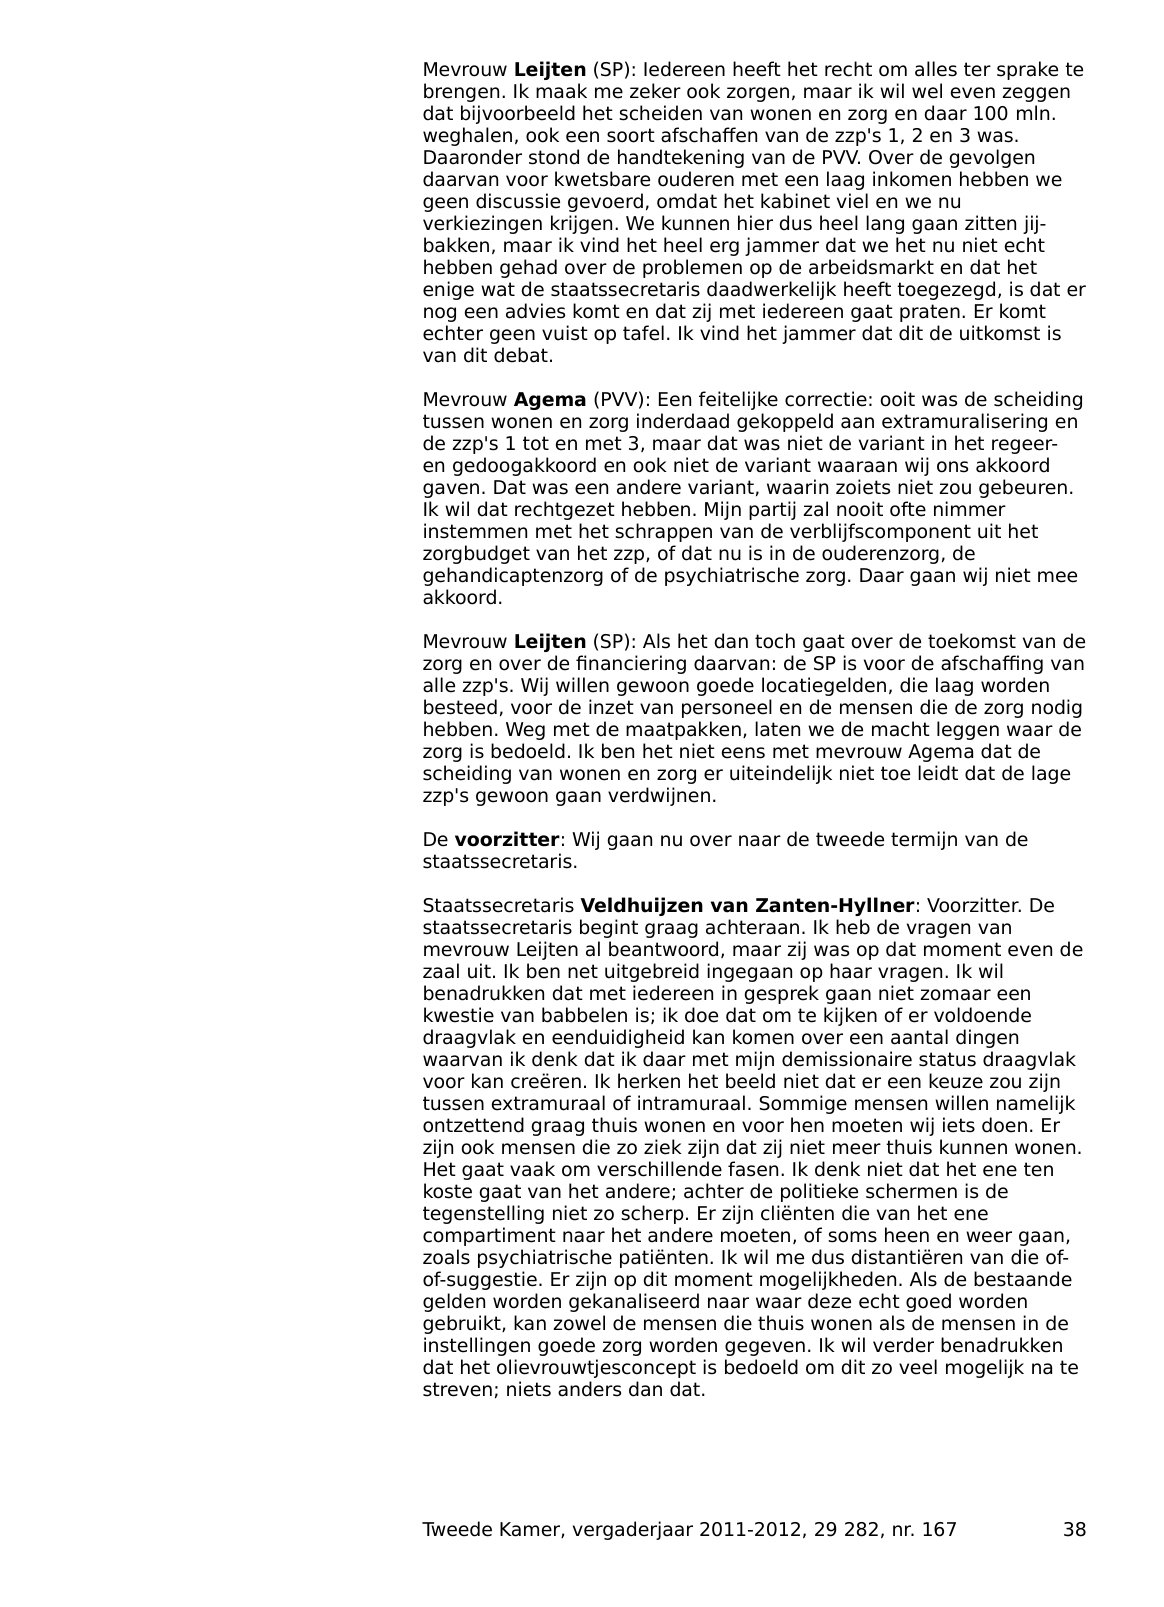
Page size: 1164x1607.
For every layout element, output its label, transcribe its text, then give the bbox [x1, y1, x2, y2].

text De voorzitter: Wij gaan nu over naar de tweede termijn van de staatssecretaris. [422, 829, 1087, 873]
text Mevrouw Agema (PVV): Een feitelijke correctie: ooit was de scheiding tussen wonen en zorg inderdaad gekoppeld aan extramuralisering en de zzp's 1 tot en met 3, maar dat was niet de variant in het regeer- en gedoogakkoord en ook niet de variant waaraan wij ons akkoord gaven. Dat was een andere variant, waarin zoiets niet zou gebeuren. Ik wil dat rechtgezet hebben. Mijn partij zal nooit ofte nimmer instemmen met het schrappen van de verblijfscomponent uit het zorgbudget van het zzp, of dat nu is in de ouderenzorg, de gehandicaptenzorg of de psychiatrische zorg. Daar gaan wij niet mee akkoord. [422, 389, 1087, 609]
text Staatssecretaris Veldhuijzen van Zanten-Hyllner: Voorzitter. De staatssecretaris begint graag achteraan. Ik heb de vragen van mevrouw Leijten al beantwoord, maar zij was op dat moment even de zaal uit. Ik ben net uitgebreid ingegaan op haar vragen. Ik wil benadrukken dat met iedereen in gesprek gaan niet zomaar een kwestie van babbelen is; ik doe dat om te kijken of er voldoende draagvlak en eenduidigheid kan komen over een aantal dingen waarvan ik denk dat ik daar met mijn demissionaire status draagvlak voor kan creëren. Ik herken het beeld niet dat er een keuze zou zijn tussen extramuraal of intramuraal. Sommige mensen willen namelijk ontzettend graag thuis wonen en voor hen moeten wij iets doen. Er zijn ook mensen die zo ziek zijn dat zij niet meer thuis kunnen wonen. Het gaat vaak om verschillende fasen. Ik denk niet dat het ene ten koste gaat van het andere; achter de politieke schermen is de tegenstelling niet zo scherp. Er zijn cliënten die van het ene compartiment naar het andere moeten, of soms heen en weer gaan, zoals psychiatrische patiënten. Ik wil me dus distantiëren van die of-of-suggestie. Er zijn op dit moment mogelijkheden. Als de bestaande gelden worden gekanaliseerd naar waar deze echt goed worden gebruikt, kan zowel de mensen die thuis wonen als de mensen in de instellingen goede zorg worden gegeven. Ik wil verder benadrukken dat het olievrouwtjesconcept is bedoeld om dit zo veel mogelijk na te streven; niets anders dan dat. [422, 895, 1087, 1401]
text Mevrouw Leijten (SP): Als het dan toch gaat over de toekomst van de zorg en over de financiering daarvan: de SP is voor de afschaffing van alle zzp's. Wij willen gewoon goede locatiegelden, die laag worden besteed, voor de inzet van personeel en de mensen die de zorg nodig hebben. Weg met de maatpakken, laten we de macht leggen waar de zorg is bedoeld. Ik ben het niet eens met mevrouw Agema dat de scheiding van wonen en zorg er uiteindelijk niet toe leidt dat de lage zzp's gewoon gaan verdwijnen. [422, 631, 1087, 807]
text Mevrouw Leijten (SP): Iedereen heeft het recht om alles ter sprake te brengen. Ik maak me zeker ook zorgen, maar ik wil wel even zeggen dat bijvoorbeeld het scheiden van wonen en zorg en daar 100 mln. weghalen, ook een soort afschaffen van de zzp's 1, 2 en 3 was. Daaronder stond de handtekening van de PVV. Over de gevolgen daarvan voor kwetsbare ouderen met een laag inkomen hebben we geen discussie gevoerd, omdat het kabinet viel en we nu verkiezingen krijgen. We kunnen hier dus heel lang gaan zitten jij-bakken, maar ik vind het heel erg jammer dat we het nu niet echt hebben gehad over de problemen op de arbeidsmarkt en dat het enige wat de staatssecretaris daadwerkelijk heeft toegezegd, is dat er nog een advies komt en dat zij met iedereen gaat praten. Er komt echter geen vuist op tafel. Ik vind het jammer dat dit de uitkomst is van dit debat. [422, 59, 1087, 367]
